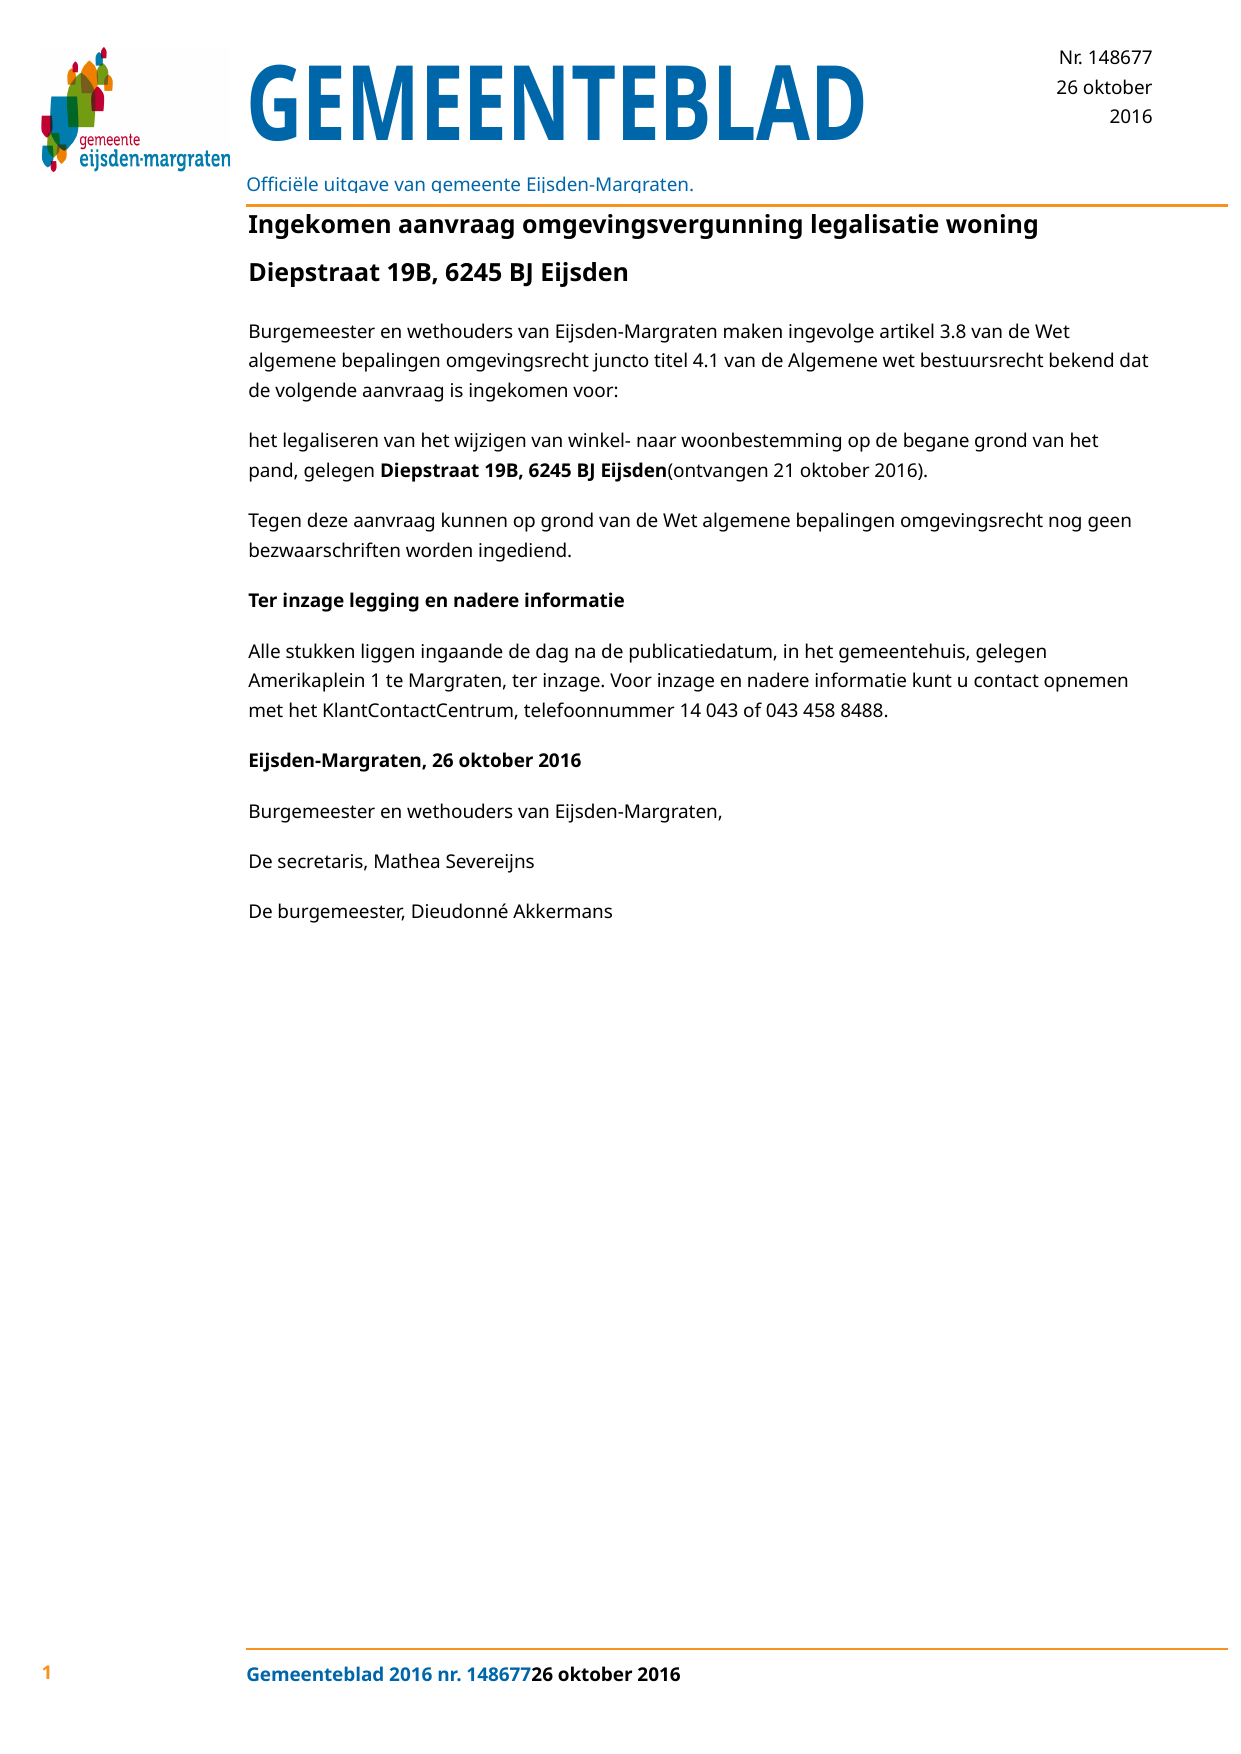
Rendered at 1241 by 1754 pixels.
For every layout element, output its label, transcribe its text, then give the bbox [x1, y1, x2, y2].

text Burgemeester en wethouders van Eijsden-Margraten, [248, 798, 1152, 824]
text De secretaris, Mathea Severeijns [248, 848, 1152, 874]
picture [41, 47, 231, 172]
text Tegen deze aanvraag kunnen op grond van de Wet algemene bepalingen omgevingsrecht nog geen bezwaarschriften worden ingediend. [248, 507, 1152, 563]
text Alle stukken liggen ingaande de dag na de publicatiedatum, in het gemeentehuis, gelegen Amerikaplein 1 te Margraten, ter inzage. Voor inzage en nadere informatie kunt u contact opnemen met het KlantContactCentrum, telefoonnummer 14 043 of 043 458 8488. [248, 638, 1152, 723]
text Ingekomen aanvraag omgevingsvergunning legalisatie woning Diepstraat 19B, 6245 BJ Eijsden [248, 207, 1152, 288]
text Burgemeester en wethouders van Eijsden-Margraten maken ingevolge artikel 3.8 van de Wet algemene bepalingen omgevingsrecht juncto titel 4.1 van de Algemene wet bestuursrecht bekend dat de volgende aanvraag is ingekomen voor: [248, 318, 1152, 403]
text Eijsden-Margraten, 26 oktober 2016 [248, 747, 1152, 773]
text Ter inzage legging en nadere informatie [248, 587, 1152, 613]
text De burgemeester, Dieudonné Akkermans [248, 899, 1152, 924]
text het legaliseren van het wijzigen van winkel- naar woonbestemming op de begane grond van het pand, gelegen Diepstraat 19B, 6245 BJ Eijsden(ontvangen 21 oktober 2016). [248, 427, 1152, 483]
